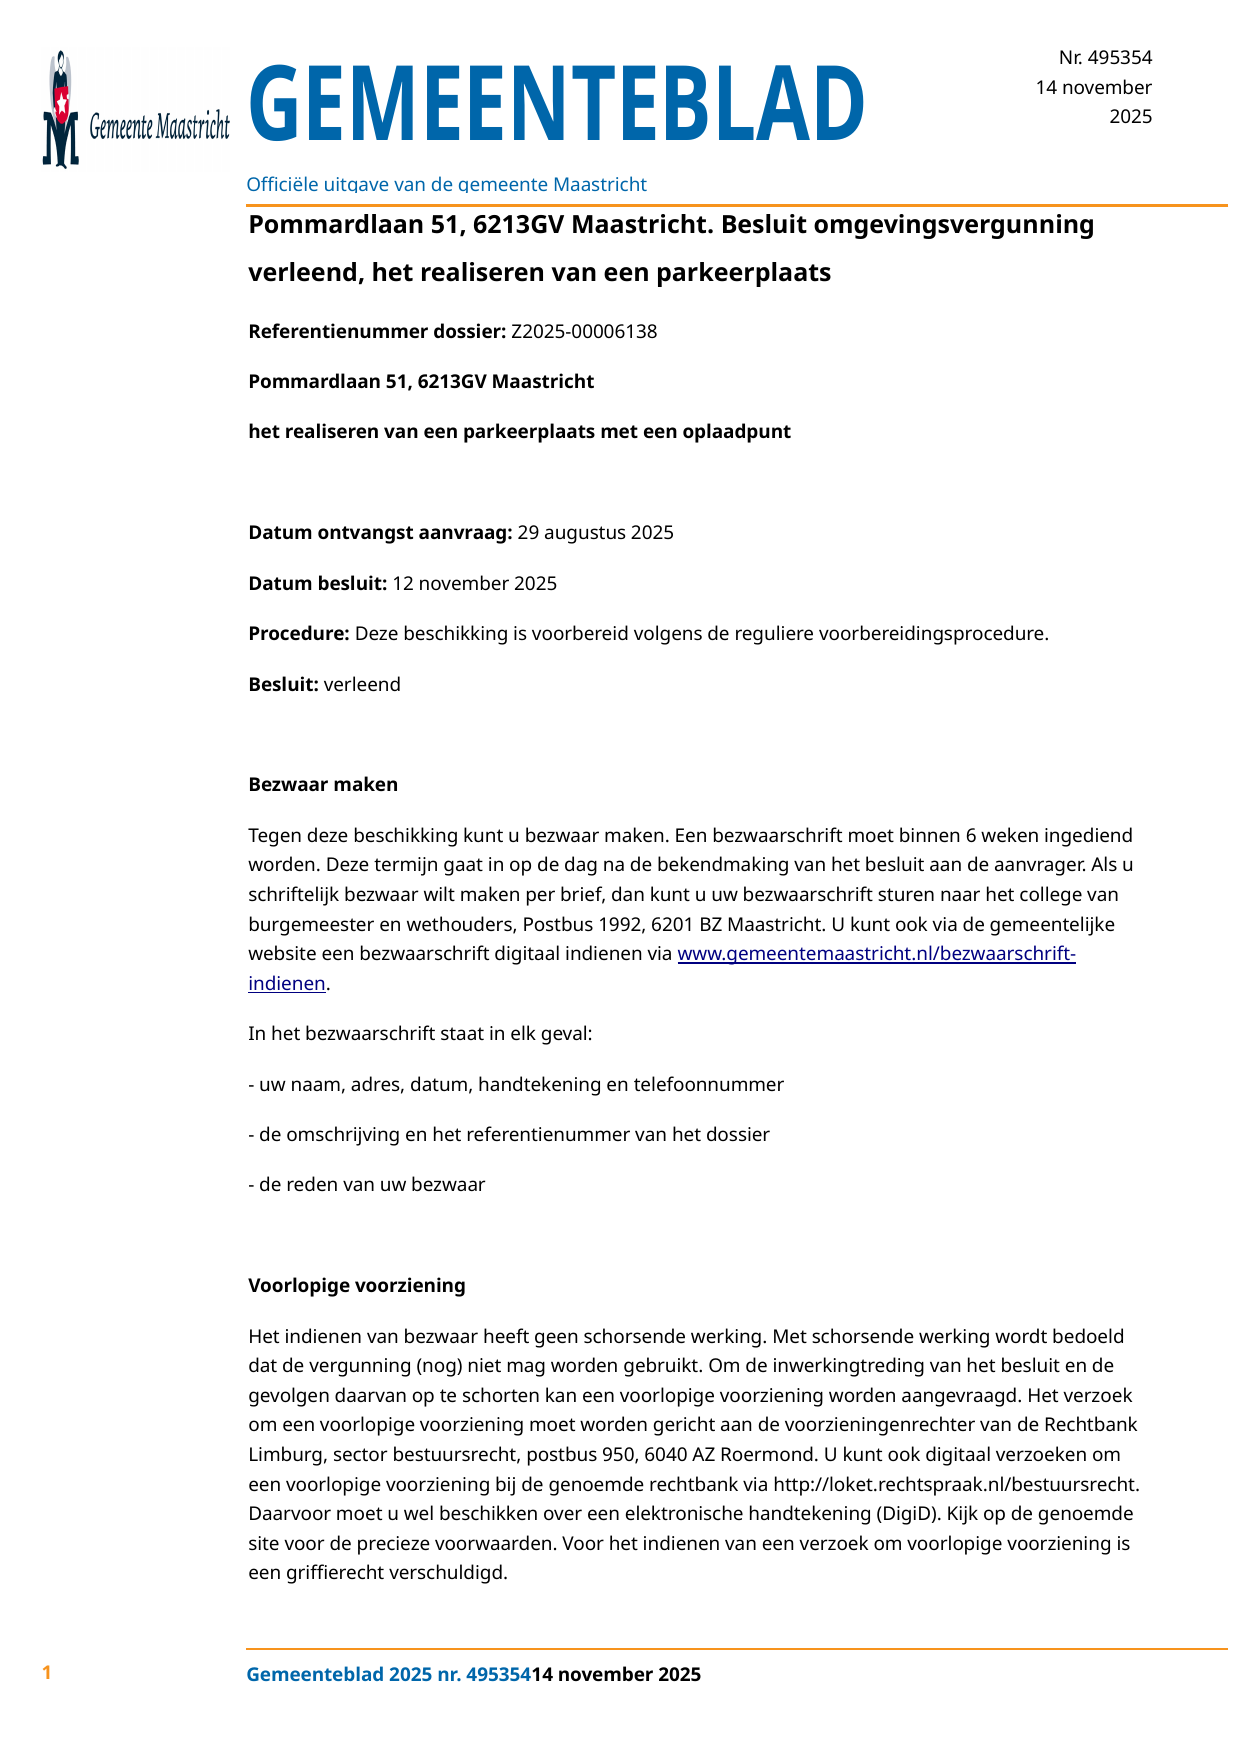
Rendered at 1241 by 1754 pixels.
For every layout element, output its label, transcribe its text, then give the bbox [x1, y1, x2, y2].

text Het indienen van bezwaar heeft geen schorsende werking. Met schorsende werking wordt bedoeld dat de vergunning (nog) niet mag worden gebruikt. Om de inwerkingtreding van het besluit en de gevolgen daarvan op te schorten kan een voorlopige voorziening worden aangevraagd. Het verzoek om een voorlopige voorziening moet worden gericht aan de voorzieningenrechter van de Rechtbank Limburg, sector bestuursrecht, postbus 950, 6040 AZ Roermond. U kunt ook digitaal verzoeken om een voorlopige voorziening bij de genoemde rechtbank via http://loket.rechtspraak.nl/bestuursrecht. Daarvoor moet u wel beschikken over een elektronische handtekening (DigiD). Kijk op de genoemde site voor de precieze voorwaarden. Voor het indienen van een verzoek om voorlopige voorziening is een griffierecht verschuldigd. [248, 1323, 1152, 1585]
text - de reden van uw bezwaar [248, 1172, 1152, 1197]
text het realiseren van een parkeerplaats met een oplaadpunt [248, 419, 1152, 444]
text Bezwaar maken [248, 772, 1152, 797]
text Tegen deze beschikking kunt u bezwaar maken. Een bezwaarschrift moet binnen 6 weken ingediend worden. Deze termijn gaat in op de dag na de bekendmaking van het besluit aan de aanvrager. Als u schriftelijk bezwaar wilt maken per brief, dan kunt u uw bezwaarschrift sturen naar het college van burgemeester en wethouders, Postbus 1992, 6201 BZ Maastricht. U kunt ook via de gemeentelijke website een bezwaarschrift digitaal indienen via www.gemeentemaastricht.nl/bezwaarschrift-indienen. [248, 822, 1152, 996]
text Datum besluit: 12 november 2025 [248, 570, 1152, 596]
text Datum ontvangst aanvraag: 29 augustus 2025 [248, 519, 1152, 545]
picture [41, 47, 231, 172]
text Voorlopige voorziening [248, 1272, 1152, 1298]
text Procedure: Deze beschikking is voorbereid volgens de reguliere voorbereidingsprocedure. [248, 620, 1152, 646]
text Referentienummer dossier: Z2025-00006138 [248, 318, 1152, 344]
text - uw naam, adres, datum, handtekening en telefoonnummer [248, 1071, 1152, 1097]
text Pommardlaan 51, 6213GV Maastricht. Besluit omgevingsvergunning verleend, het realiseren van een parkeerplaats [248, 207, 1152, 288]
text In het bezwaarschrift staat in elk geval: [248, 1020, 1152, 1046]
text - de omschrijving en het referentienummer van het dossier [248, 1121, 1152, 1147]
text Besluit: verleend [248, 671, 1152, 697]
text Pommardlaan 51, 6213GV Maastricht [248, 368, 1152, 394]
